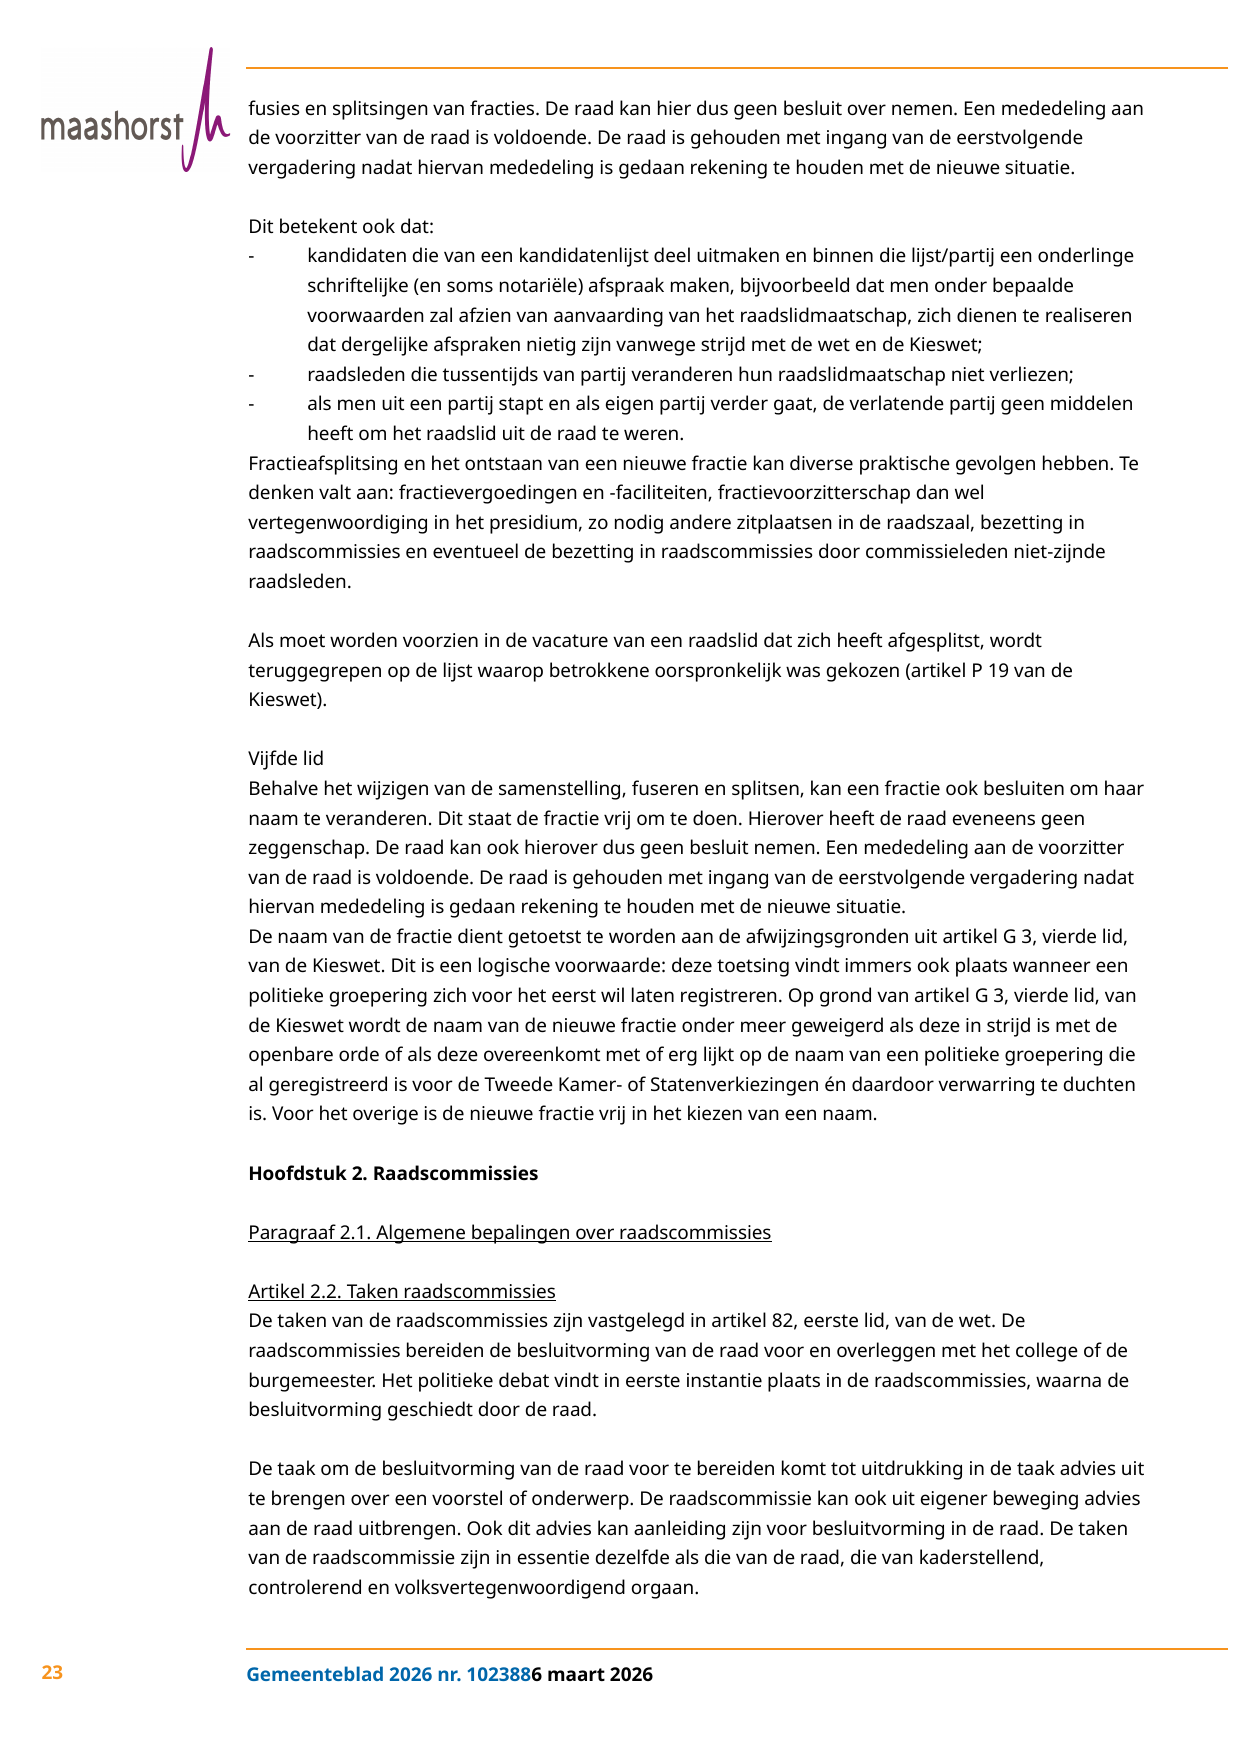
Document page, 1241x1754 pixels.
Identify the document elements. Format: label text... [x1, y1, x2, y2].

list raadsleden die tussentijds van partij veranderen hun raadslidmaatschap niet verliezen; [248, 361, 1152, 387]
text De naam van de fractie dient getoetst te worden aan de afwijzingsgronden uit artikel G 3, vierde lid, van de Kieswet. Dit is een logische voorwaarde: deze toetsing vindt immers ook plaats wanneer een politieke groepering zich voor het eerst wil laten registreren. Op grond van artikel G 3, vierde lid, van de Kieswet wordt de naam van de nieuwe fractie onder meer geweigerd als deze in strijd is met de openbare orde of als deze overeenkomt met of erg lijkt op de naam van een politieke groepering die al geregistreerd is voor de Tweede Kamer- of Statenverkiezingen én daardoor verwarring te duchten is. Voor het overige is de nieuwe fractie vrij in het kiezen van een naam. [248, 923, 1152, 1126]
text Hoofdstuk 2. Raadscommissies [248, 1160, 1152, 1186]
text Vijfde lid [248, 746, 1152, 771]
list als men uit een partij stapt en als eigen partij verder gaat, de verlatende partij geen middelen heeft om het raadslid uit de raad te weren. [248, 391, 1152, 446]
text De taak om de besluitvorming van de raad voor te bereiden komt tot uitdrukking in de taak advies uit te brengen over een voorstel of onderwerp. De raadscommissie kan ook uit eigener beweging advies aan de raad uitbrengen. Ook dit advies kan aanleiding zijn voor besluitvorming in de raad. De taken van de raadscommissie zijn in essentie dezelfde als die van de raad, die van kaderstellend, controlerend en volksvertegenwoordigend orgaan. [248, 1456, 1152, 1600]
text De taken van de raadscommissies zijn vastgelegd in artikel 82, eerste lid, van de wet. De raadscommissies bereiden de besluitvorming van de raad voor en overleggen met het college of de burgemeester. Het politieke debat vindt in eerste instantie plaats in de raadscommissies, waarna de besluitvorming geschiedt door de raad. [248, 1308, 1152, 1422]
text Fractieafsplitsing en het ontstaan van een nieuwe fractie kan diverse praktische gevolgen hebben. Te denken valt aan: fractievergoedingen en -faciliteiten, fractievoorzitterschap dan wel vertegenwoordiging in het presidium, zo nodig andere zitplaatsen in de raadszaal, bezetting in raadscommissies en eventueel de bezetting in raadscommissies door commissieleden niet-zijnde raadsleden. [248, 450, 1152, 594]
text Paragraaf 2.1. Algemene bepalingen over raadscommissies [248, 1219, 1152, 1245]
picture [41, 47, 231, 172]
text Behalve het wijzigen van de samenstelling, fuseren en splitsen, kan een fractie ook besluiten om haar naam te veranderen. Dit staat de fractie vrij om te doen. Hierover heeft de raad eveneens geen zeggenschap. De raad kan ook hierover dus geen besluit nemen. Een mededeling aan de voorzitter van de raad is voldoende. De raad is gehouden met ingang van de eerstvolgende vergadering nadat hiervan mededeling is gedaan rekening te houden met de nieuwe situatie. [248, 775, 1152, 919]
text Artikel 2.2. Taken raadscommissies [248, 1278, 1152, 1304]
text Dit betekent ook dat: [248, 213, 1152, 239]
text fusies en splitsingen van fracties. De raad kan hier dus geen besluit over nemen. Een mededeling aan de voorzitter van de raad is voldoende. De raad is gehouden met ingang van de eerstvolgende vergadering nadat hiervan mededeling is gedaan rekening te houden met de nieuwe situatie. [248, 95, 1152, 180]
text Als moet worden voorzien in de vacature van een raadslid dat zich heeft afgesplitst, wordt teruggegrepen op de lijst waarop betrokkene oorspronkelijk was gekozen (artikel P 19 van de Kieswet). [248, 627, 1152, 712]
list kandidaten die van een kandidatenlijst deel uitmaken en binnen die lijst/partij een onderlinge schriftelijke (en soms notariële) afspraak maken, bijvoorbeeld dat men onder bepaalde voorwaarden zal afzien van aanvaarding van het raadslidmaatschap, zich dienen te realiseren dat dergelijke afspraken nietig zijn vanwege strijd met de wet en de Kieswet; [248, 243, 1152, 357]
